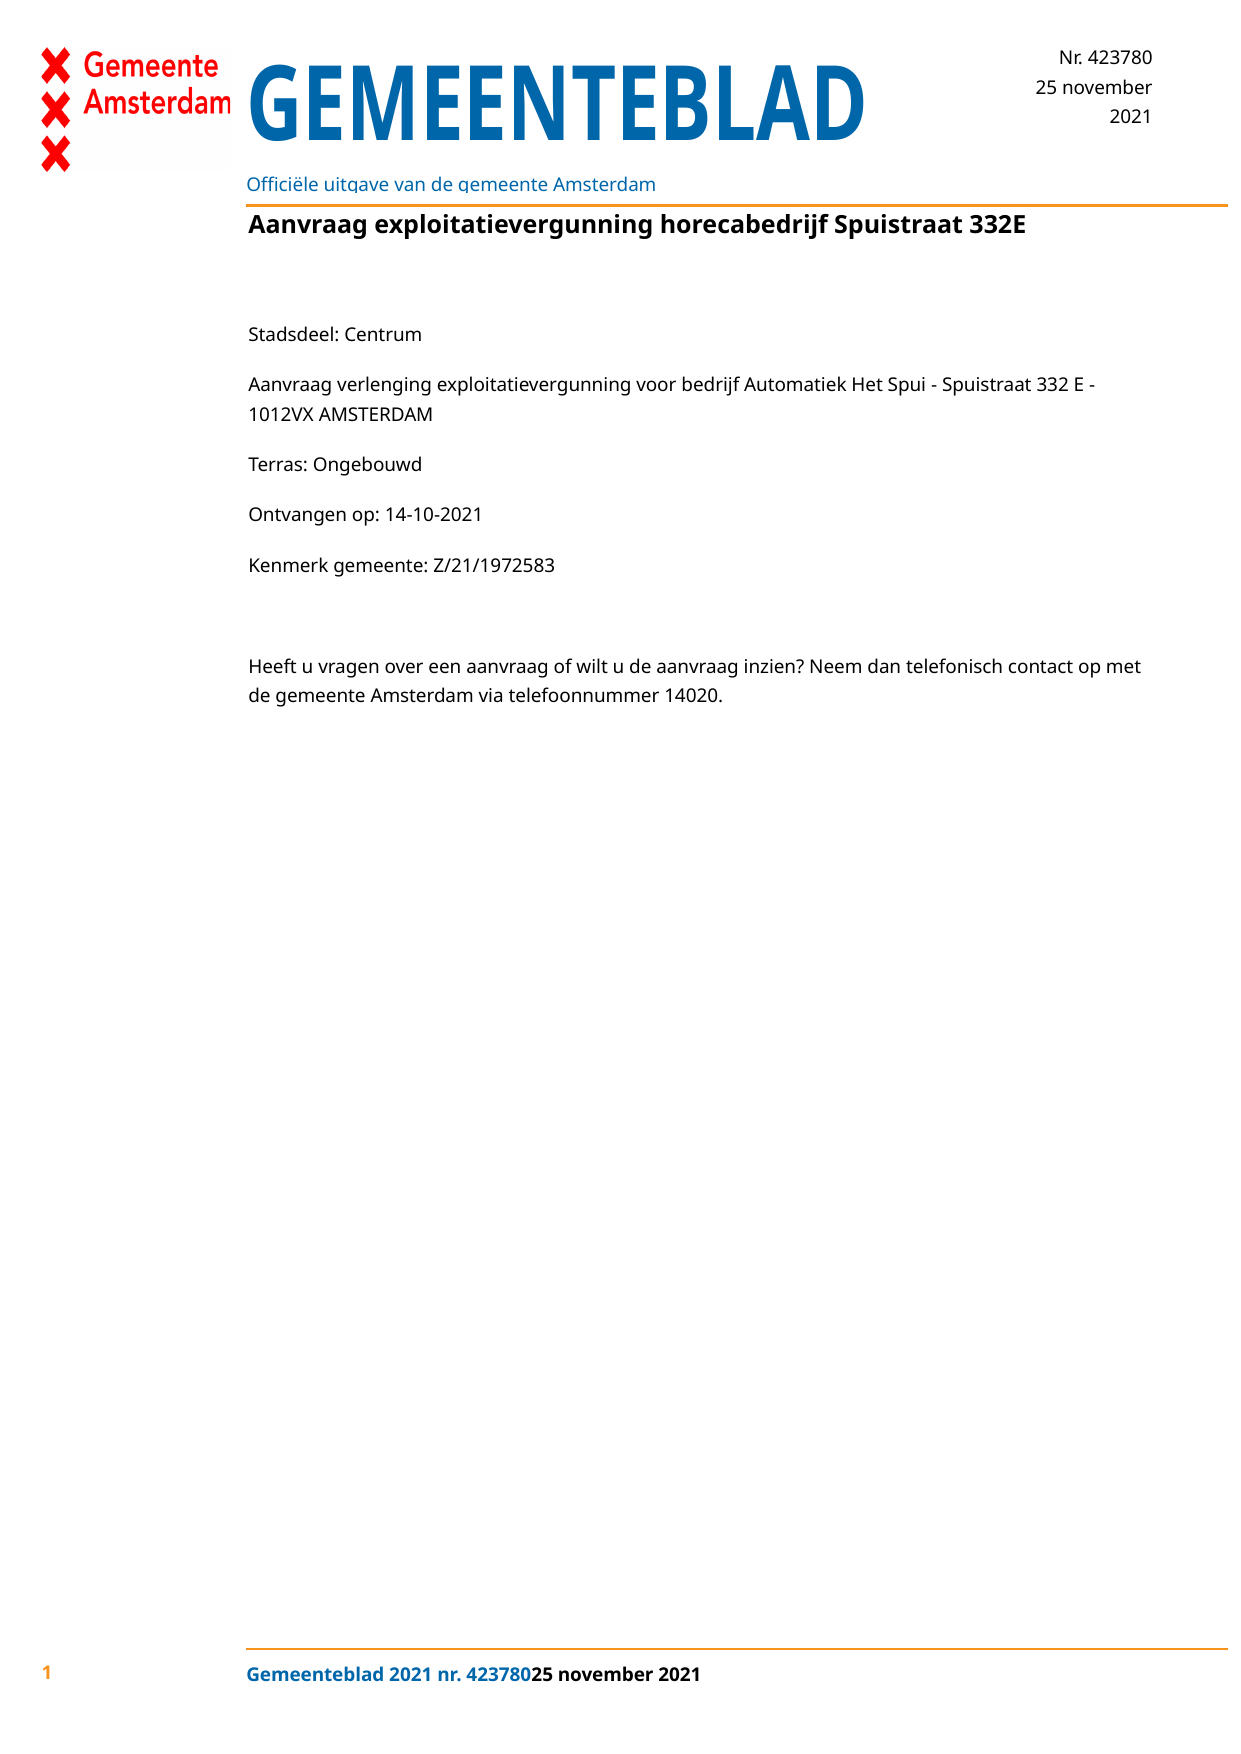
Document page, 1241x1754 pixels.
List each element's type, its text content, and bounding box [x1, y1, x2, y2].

text Stadsdeel: Centrum [248, 321, 1152, 346]
text Aanvraag exploitatievergunning horecabedrijf Spuistraat 332E [248, 207, 1152, 241]
text Ontvangen op: 14-10-2021 [248, 502, 1152, 527]
text Terras: Ongebouwd [248, 451, 1152, 477]
text Heeft u vragen over een aanvraag of wilt u de aanvraag inzien? Neem dan telefonisch contact op met de gemeente Amsterdam via telefoonnummer 14020. [248, 653, 1152, 708]
text Kenmerk gemeente: Z/21/1972583 [248, 552, 1152, 578]
text Aanvraag verlenging exploitatievergunning voor bedrijf Automatiek Het Spui - Spuistraat 332 E - 1012VX AMSTERDAM [248, 371, 1152, 426]
picture [41, 47, 231, 172]
